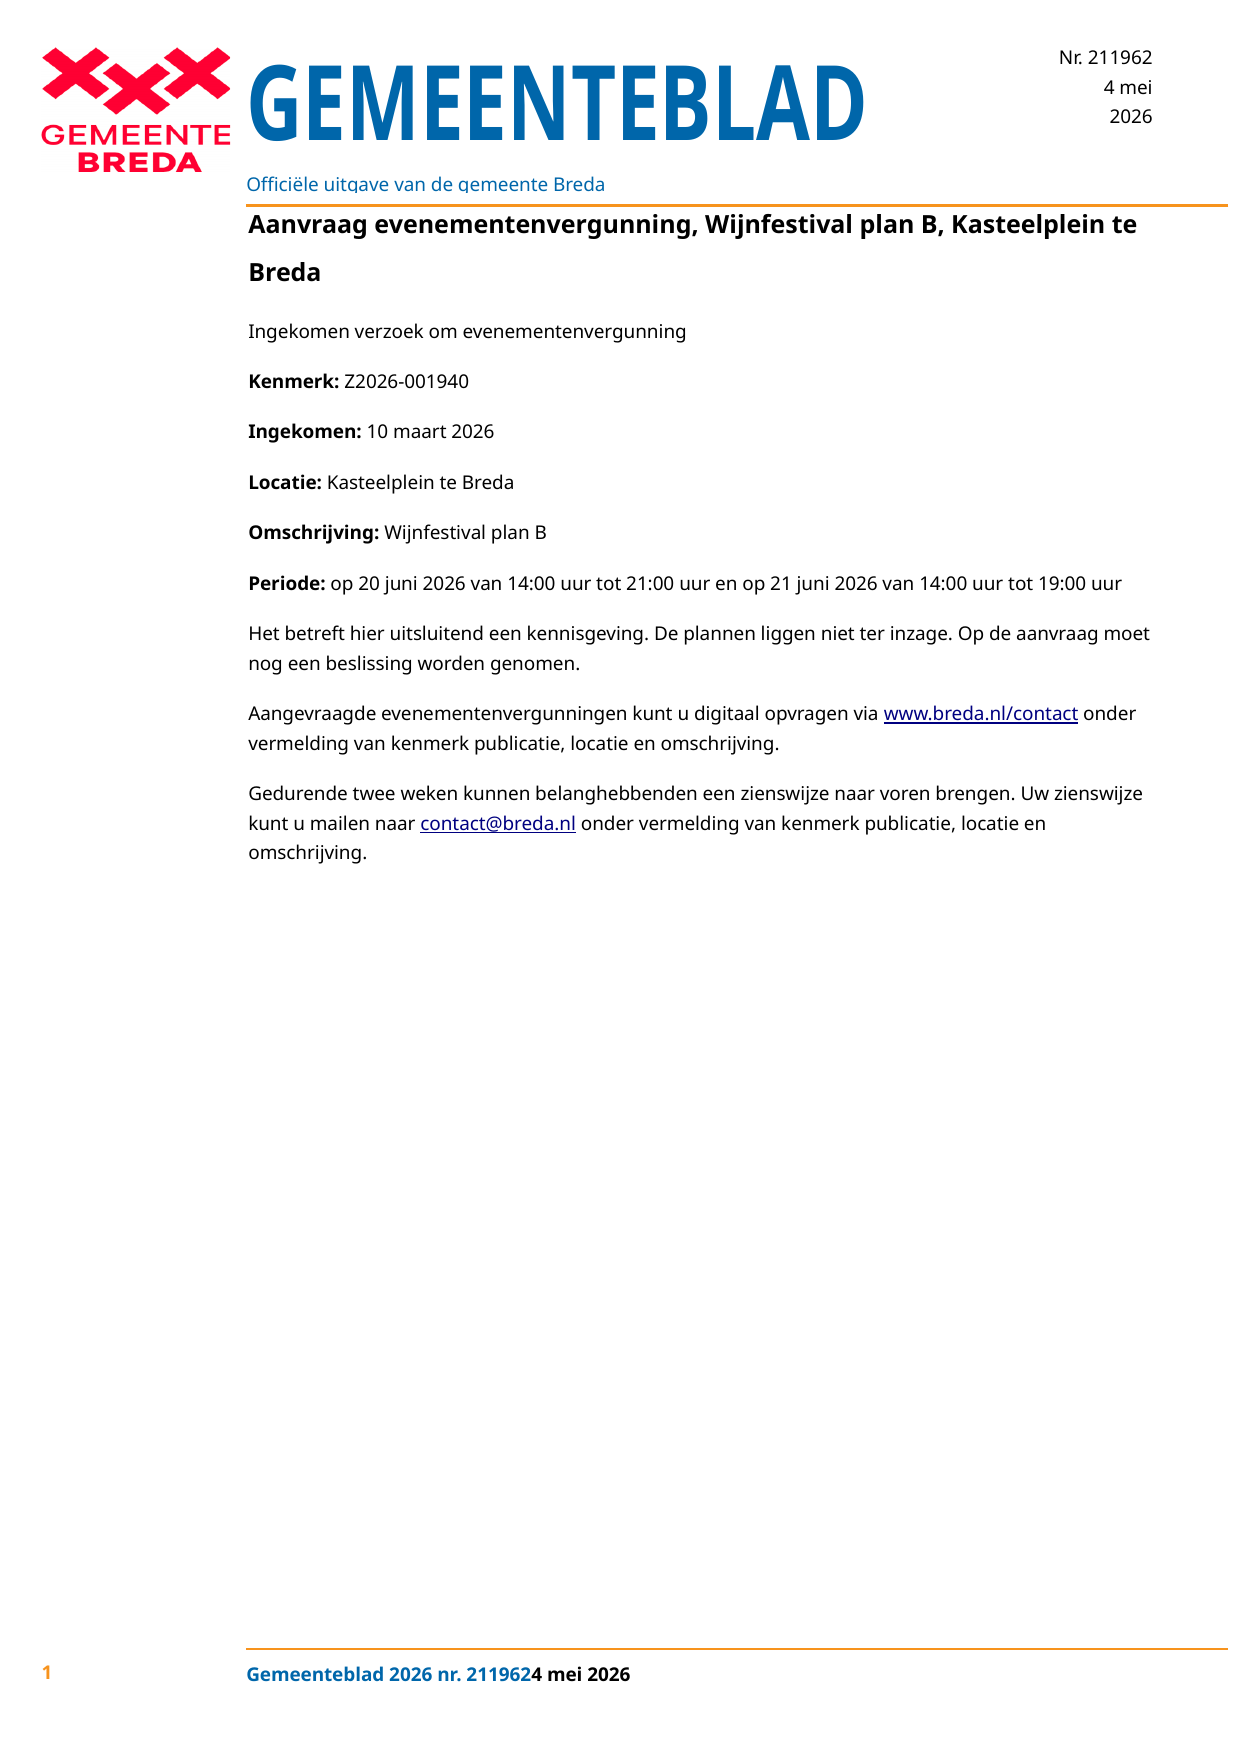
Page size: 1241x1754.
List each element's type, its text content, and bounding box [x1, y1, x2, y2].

text Locatie: Kasteelplein te Breda [248, 469, 1152, 495]
text Ingekomen: 10 maart 2026 [248, 419, 1152, 444]
text Omschrijving: Wijnfestival plan B [248, 519, 1152, 545]
text Gedurende twee weken kunnen belanghebbenden een zienswijze naar voren brengen. Uw zienswijze kunt u mailen naar contact@breda.nl onder vermelding van kenmerk publicatie, locatie en omschrijving. [248, 780, 1152, 865]
text Het betreft hier uitsluitend een kennisgeving. De plannen liggen niet ter inzage. Op de aanvraag moet nog een beslissing worden genomen. [248, 620, 1152, 676]
text Kenmerk: Z2026-001940 [248, 368, 1152, 394]
text Periode: op 20 juni 2026 van 14:00 uur tot 21:00 uur en op 21 juni 2026 van 14:00 uur tot 19:00 uur [248, 570, 1152, 596]
text Aanvraag evenementenvergunning, Wijnfestival plan B, Kasteelplein te Breda [248, 207, 1152, 288]
text Ingekomen verzoek om evenementenvergunning [248, 318, 1152, 344]
text Aangevraagde evenementenvergunningen kunt u digitaal opvragen via www.breda.nl/contact onder vermelding van kenmerk publicatie, locatie en omschrijving. [248, 700, 1152, 756]
picture [41, 47, 231, 172]
